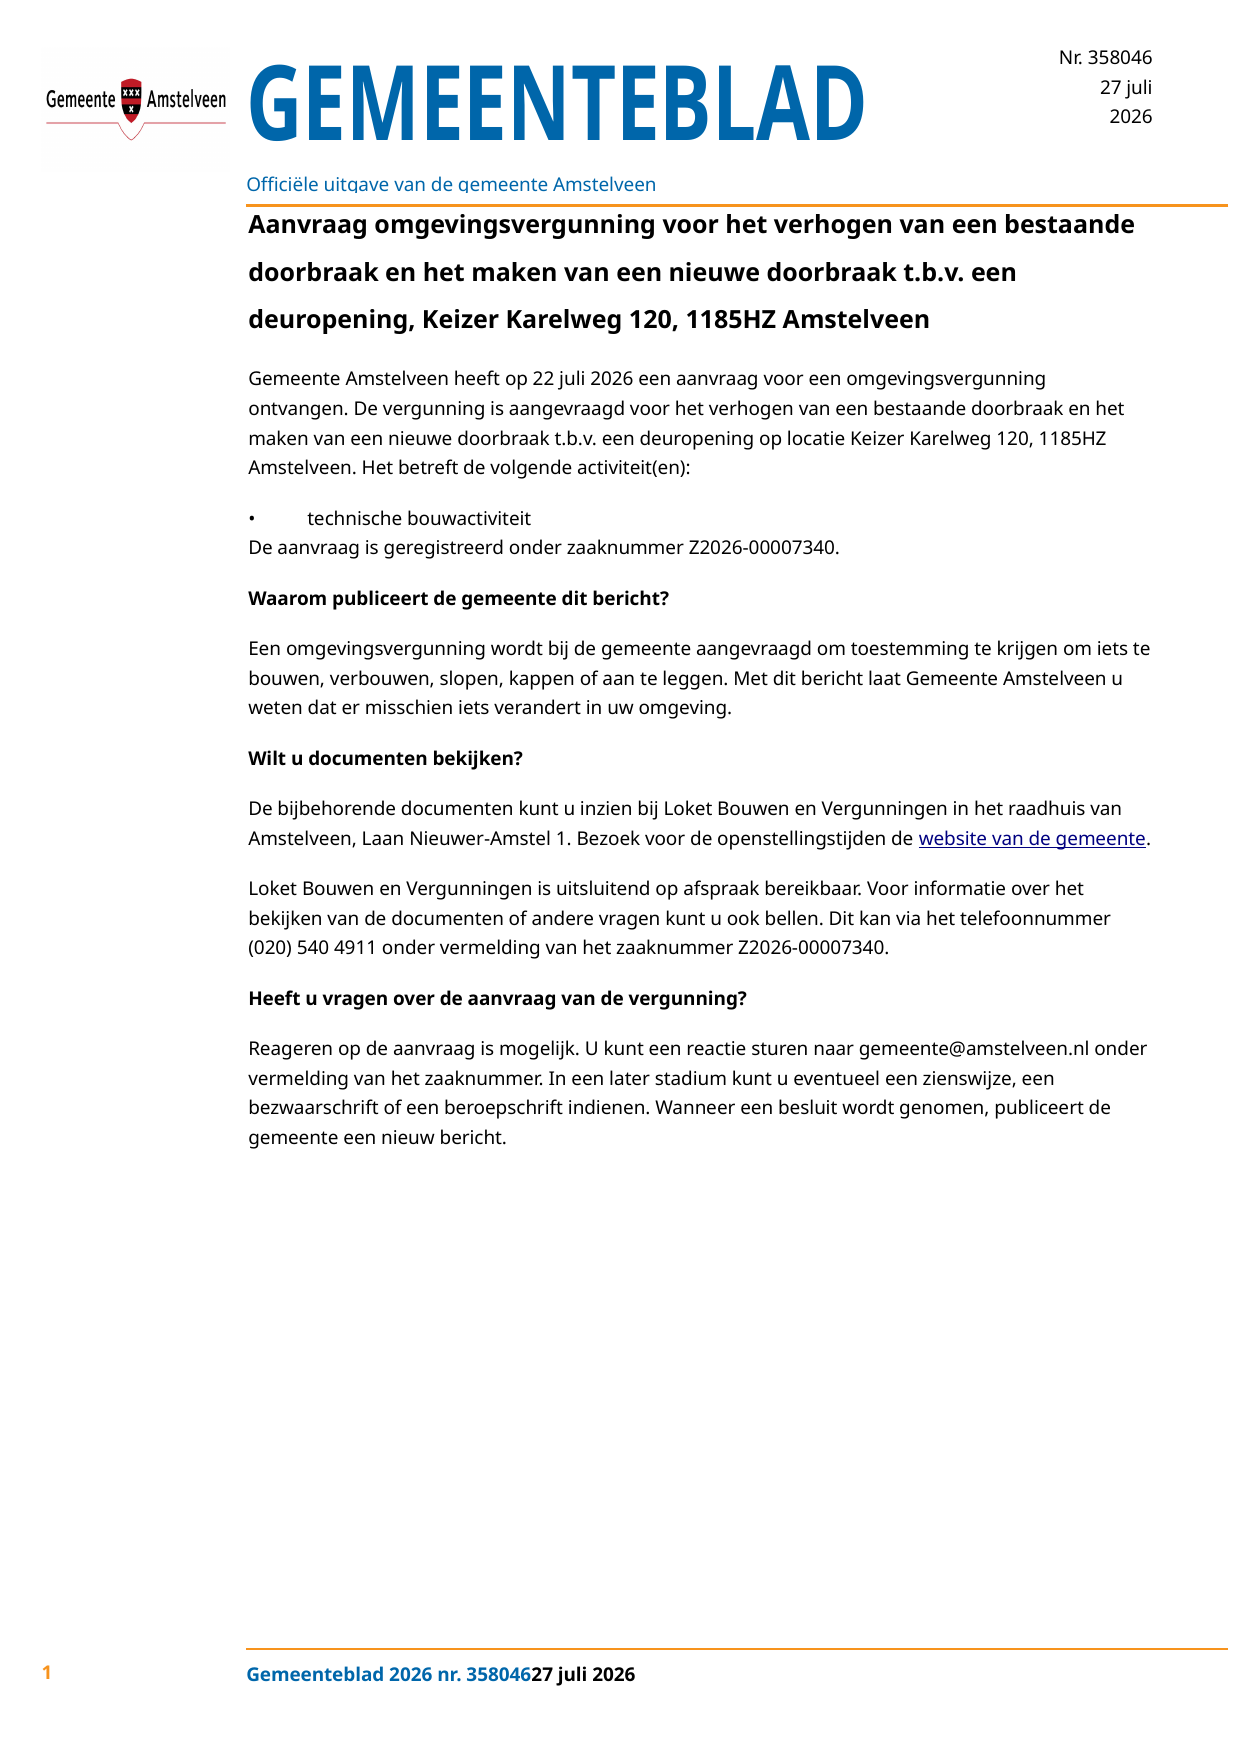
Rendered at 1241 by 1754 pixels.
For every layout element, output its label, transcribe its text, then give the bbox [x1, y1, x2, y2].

text Loket Bouwen en Vergunningen is uitsluitend op afspraak bereikbaar. Voor informatie over het bekijken van de documenten of andere vragen kunt u ook bellen. Dit kan via het telefoonnummer (020) 540 4911 onder vermelding van het zaaknummer Z2026-00007340. [248, 875, 1152, 960]
text Aanvraag omgevingsvergunning voor het verhogen van een bestaande doorbraak en het maken van een nieuwe doorbraak t.b.v. een deuropening, Keizer Karelweg 120, 1185HZ Amstelveen [248, 207, 1152, 336]
text De bijbehorende documenten kunt u inzien bij Loket Bouwen en Vergunningen in het raadhuis van Amstelveen, Laan Nieuwer-Amstel 1. Bezoek voor de openstellingstijden de website van de gemeente. [248, 795, 1152, 850]
text De aanvraag is geregistreerd onder zaaknummer Z2026-00007340. [248, 534, 1152, 560]
text Waarom publiceert de gemeente dit bericht? [248, 585, 1152, 610]
picture [41, 47, 231, 172]
text Gemeente Amstelveen heeft op 22 juli 2026 een aanvraag voor een omgevingsvergunning ontvangen. De vergunning is aangevraagd voor het verhogen van een bestaande doorbraak en het maken van een nieuwe doorbraak t.b.v. een deuropening op locatie Keizer Karelweg 120, 1185HZ Amstelveen. Het betreft de volgende activiteit(en): [248, 366, 1152, 480]
text Heeft u vragen over de aanvraag van de vergunning? [248, 985, 1152, 1010]
text Reageren op de aanvraag is mogelijk. U kunt een reactie sturen naar gemeente@amstelveen.nl onder vermelding van het zaaknummer. In een later stadium kunt u eventueel een zienswijze, een bezwaarschrift of een beroepschrift indienen. Wanneer een besluit wordt genomen, publiceert de gemeente een nieuw bericht. [248, 1035, 1152, 1149]
text Wilt u documenten bekijken? [248, 745, 1152, 770]
list technische bouwactiviteit [248, 505, 1152, 530]
text Een omgevingsvergunning wordt bij de gemeente aangevraagd om toestemming te krijgen om iets te bouwen, verbouwen, slopen, kappen of aan te leggen. Met dit bericht laat Gemeente Amstelveen u weten dat er misschien iets verandert in uw omgeving. [248, 635, 1152, 720]
